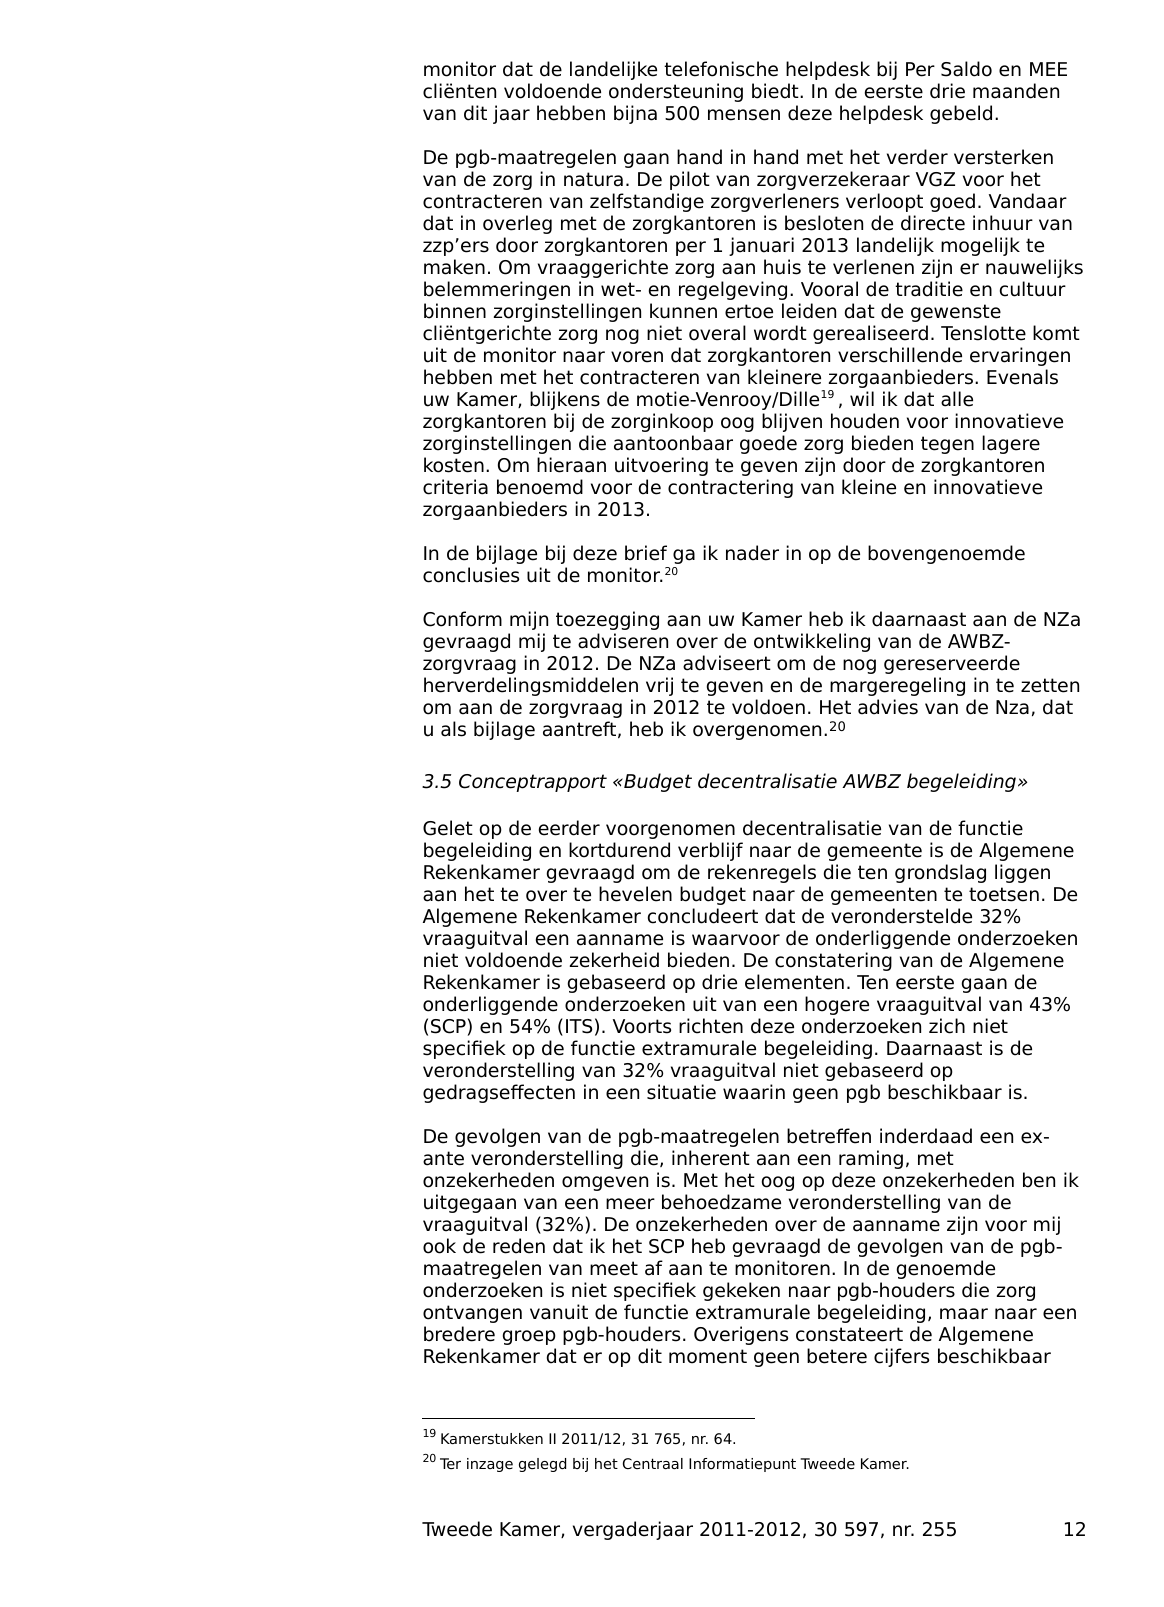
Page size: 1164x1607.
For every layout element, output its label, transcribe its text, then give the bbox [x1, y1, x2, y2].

text monitor dat de landelijke telefonische helpdesk bij Per Saldo en MEE cliënten voldoende ondersteuning biedt. In de eerste drie maanden van dit jaar hebben bijna 500 mensen deze helpdesk gebeld. [422, 59, 1087, 125]
text De pgb-maatregelen gaan hand in hand met het verder versterken van de zorg in natura. De pilot van zorgverzekeraar VGZ voor het contracteren van zelfstandige zorgverleners verloopt goed. Vandaar dat in overleg met de zorgkantoren is besloten de directe inhuur van zzp’ers door zorgkantoren per 1 januari 2013 landelijk mogelijk te maken. Om vraaggerichte zorg aan huis te verlenen zijn er nauwelijks belemmeringen in wet- en regelgeving. Vooral de traditie en cultuur binnen zorginstellingen kunnen ertoe leiden dat de gewenste cliëntgerichte zorg nog niet overal wordt gerealiseerd. Tenslotte komt uit de monitor naar voren dat zorgkantoren verschillende ervaringen hebben met het contracteren van kleinere zorgaanbieders. Evenals uw Kamer, blijkens de motie-Venrooy/Dille, wil ik dat alle zorgkantoren bij de zorginkoop oog blijven houden voor innovatieve zorginstellingen die aantoonbaar goede zorg bieden tegen lagere kosten. Om hieraan uitvoering te geven zijn door de zorgkantoren criteria benoemd voor de contractering van kleine en innovatieve zorgaanbieders in 2013. [422, 147, 1087, 521]
text Conform mijn toezegging aan uw Kamer heb ik daarnaast aan de NZa gevraagd mij te adviseren over de ontwikkeling van de AWBZ-zorgvraag in 2012. De NZa adviseert om de nog gereserveerde herverdelingsmiddelen vrij te geven en de margeregeling in te zetten om aan de zorgvraag in 2012 te voldoen. Het advies van de Nza, dat u als bijlage aantreft, heb ik overgenomen.20 [422, 609, 1087, 741]
text De gevolgen van de pgb-maatregelen betreffen inderdaad een ex-ante veronderstelling die, inherent aan een raming, met onzekerheden omgeven is. Met het oog op deze onzekerheden ben ik uitgegaan van een meer behoedzame veronderstelling van de vraaguitval (32%). De onzekerheden over de aanname zijn voor mij ook de reden dat ik het SCP heb gevraagd de gevolgen van de pgb-maatregelen van meet af aan te monitoren. In de genoemde onderzoeken is niet specifiek gekeken naar pgb-houders die zorg ontvangen vanuit de functie extramurale begeleiding, maar naar een bredere groep pgb-houders. Overigens constateert de Algemene Rekenkamer dat er op dit moment geen betere cijfers beschikbaar [422, 1126, 1087, 1368]
subtitle 3.5 Conceptrapport «Budget decentralisatie AWBZ begeleiding» [422, 771, 1087, 793]
text Ter inzage gelegd bij het Centraal Informatiepunt Tweede Kamer. [422, 1452, 1087, 1474]
text Kamerstukken II 2011/12, 31 765, nr. 64. [422, 1427, 1087, 1449]
text Gelet op de eerder voorgenomen decentralisatie van de functie begeleiding en kortdurend verblijf naar de gemeente is de Algemene Rekenkamer gevraagd om de rekenregels die ten grondslag liggen aan het te over te hevelen budget naar de gemeenten te toetsen. De Algemene Rekenkamer concludeert dat de veronderstelde 32% vraaguitval een aanname is waarvoor de onderliggende onderzoeken niet voldoende zekerheid bieden. De constatering van de Algemene Rekenkamer is gebaseerd op drie elementen. Ten eerste gaan de onderliggende onderzoeken uit van een hogere vraaguitval van 43% (SCP) en 54% (ITS). Voorts richten deze onderzoeken zich niet specifiek op de functie extramurale begeleiding. Daarnaast is de veronderstelling van 32% vraaguitval niet gebaseerd op gedragseffecten in een situatie waarin geen pgb beschikbaar is. [422, 818, 1087, 1104]
text In de bijlage bij deze brief ga ik nader in op de bovengenoemde conclusies uit de monitor. [422, 543, 1087, 587]
